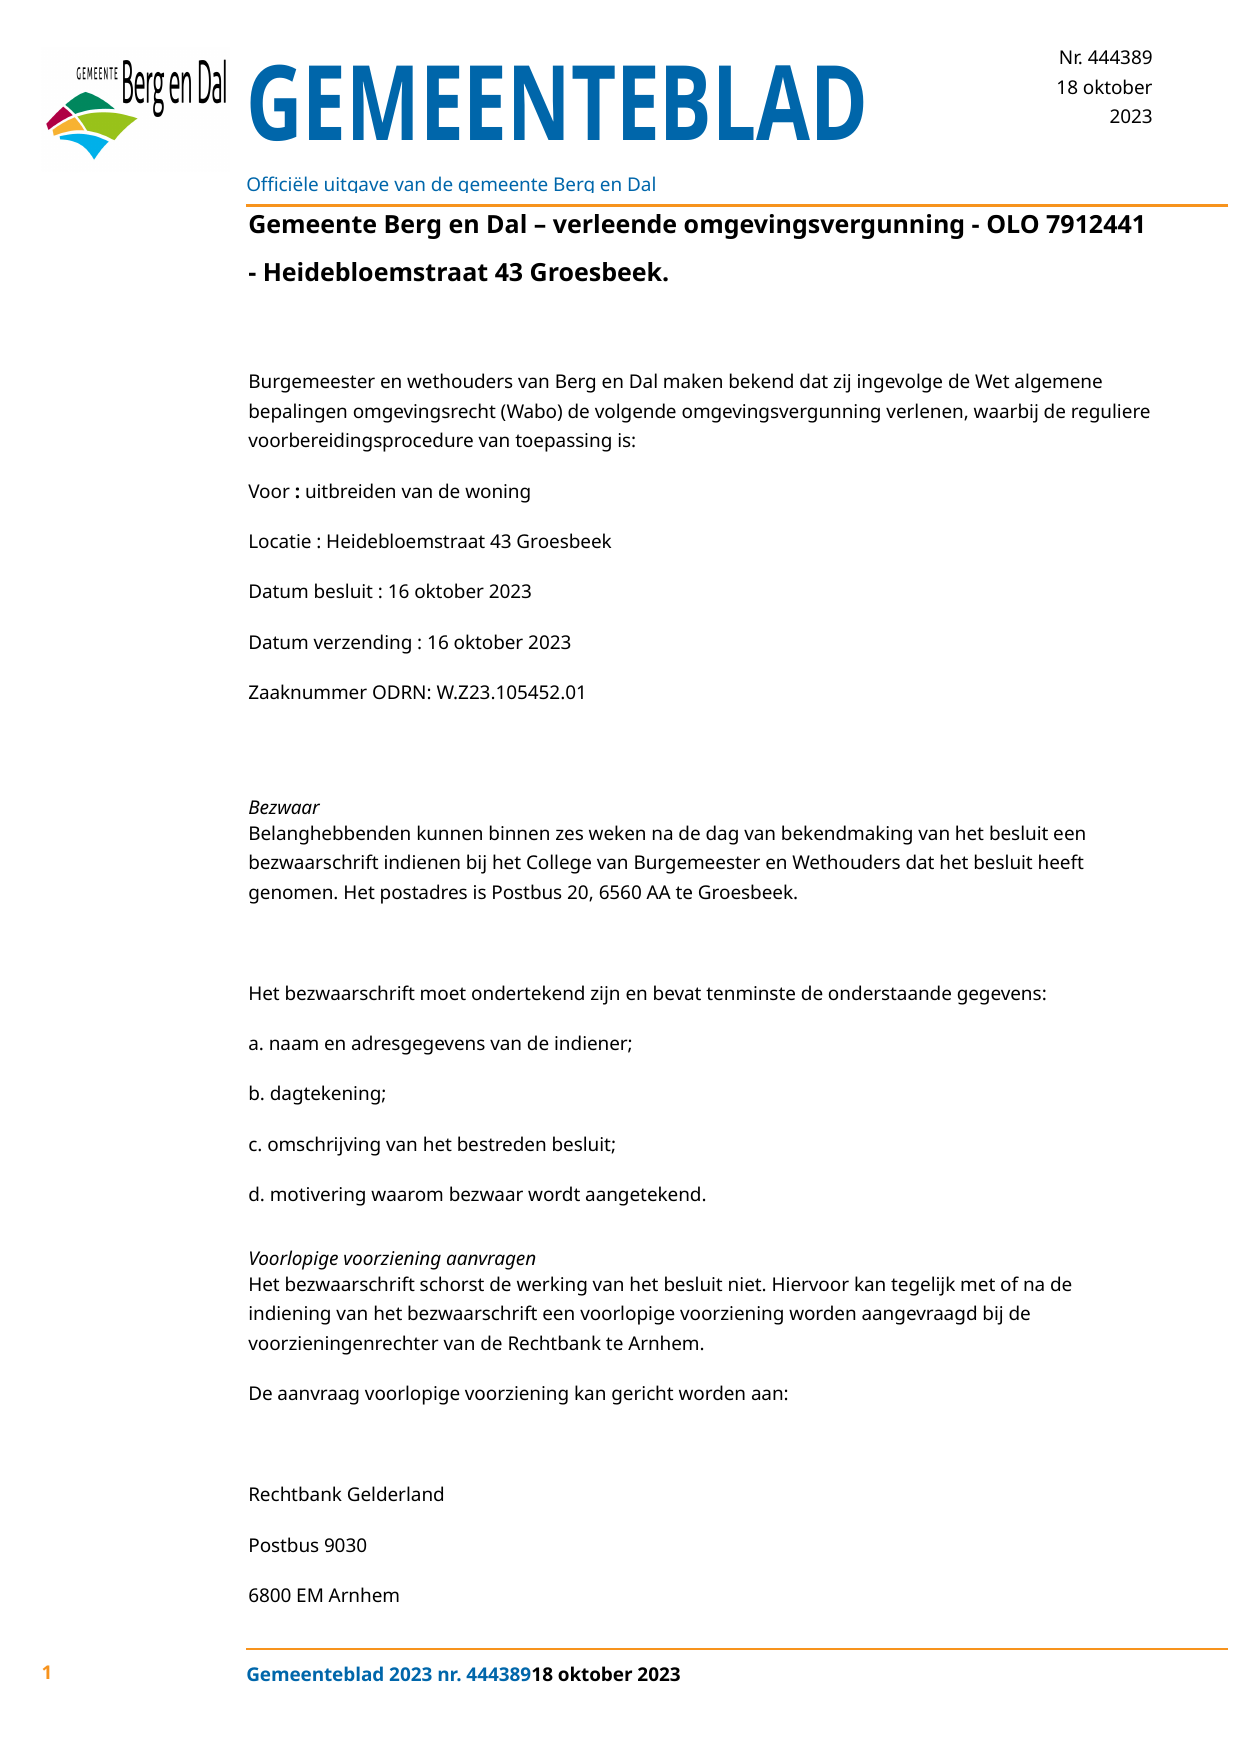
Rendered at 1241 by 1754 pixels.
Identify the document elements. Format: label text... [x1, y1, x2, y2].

text Rechtbank Gelderland [248, 1481, 1152, 1507]
text Belanghebbenden kunnen binnen zes weken na de dag van bekendmaking van het besluit een bezwaarschrift indienen bij het College van Burgemeester en Wethouders dat het besluit heeft genomen. Het postadres is Postbus 20, 6560 AA te Groesbeek. [248, 820, 1152, 904]
text De aanvraag voorlopige voorziening kan gericht worden aan: [248, 1381, 1152, 1406]
text 6800 EM Arnhem [248, 1582, 1152, 1608]
text d. motivering waarom bezwaar wordt aangetekend. [248, 1181, 1152, 1207]
text b. dagtekening; [248, 1081, 1152, 1106]
text Datum verzending : 16 oktober 2023 [248, 629, 1152, 655]
text a. naam en adresgegevens van de indiener; [248, 1030, 1152, 1056]
text Locatie : Heidebloemstraat 43 Groesbeek [248, 528, 1152, 554]
text Datum besluit : 16 oktober 2023 [248, 579, 1152, 604]
text Bezwaar [248, 794, 1152, 820]
picture [41, 47, 231, 172]
text Burgemeester en wethouders van Berg en Dal maken bekend dat zij ingevolge de Wet algemene bepalingen omgevingsrecht (Wabo) de volgende omgevingsvergunning verlenen, waarbij de reguliere voorbereidingsprocedure van toepassing is: [248, 368, 1152, 453]
text Zaaknummer ODRN: W.Z23.105452.01 [248, 679, 1152, 705]
text Het bezwaarschrift schorst de werking van het besluit niet. Hiervoor kan tegelijk met of na de indiening van het bezwaarschrift een voorlopige voorziening worden aangevraagd bij de voorzieningenrechter van de Rechtbank te Arnhem. [248, 1271, 1152, 1356]
text Gemeente Berg en Dal – verleende omgevingsvergunning - OLO 7912441 - Heidebloemstraat 43 Groesbeek. [248, 207, 1152, 288]
text Voorlopige voorziening aanvragen [248, 1245, 1152, 1271]
text Voor : uitbreiden van de woning [248, 478, 1152, 504]
text Het bezwaarschrift moet ondertekend zijn en bevat tenminste de onderstaande gegevens: [248, 980, 1152, 1005]
text c. omschrijving van het bestreden besluit; [248, 1131, 1152, 1157]
text Postbus 9030 [248, 1532, 1152, 1558]
